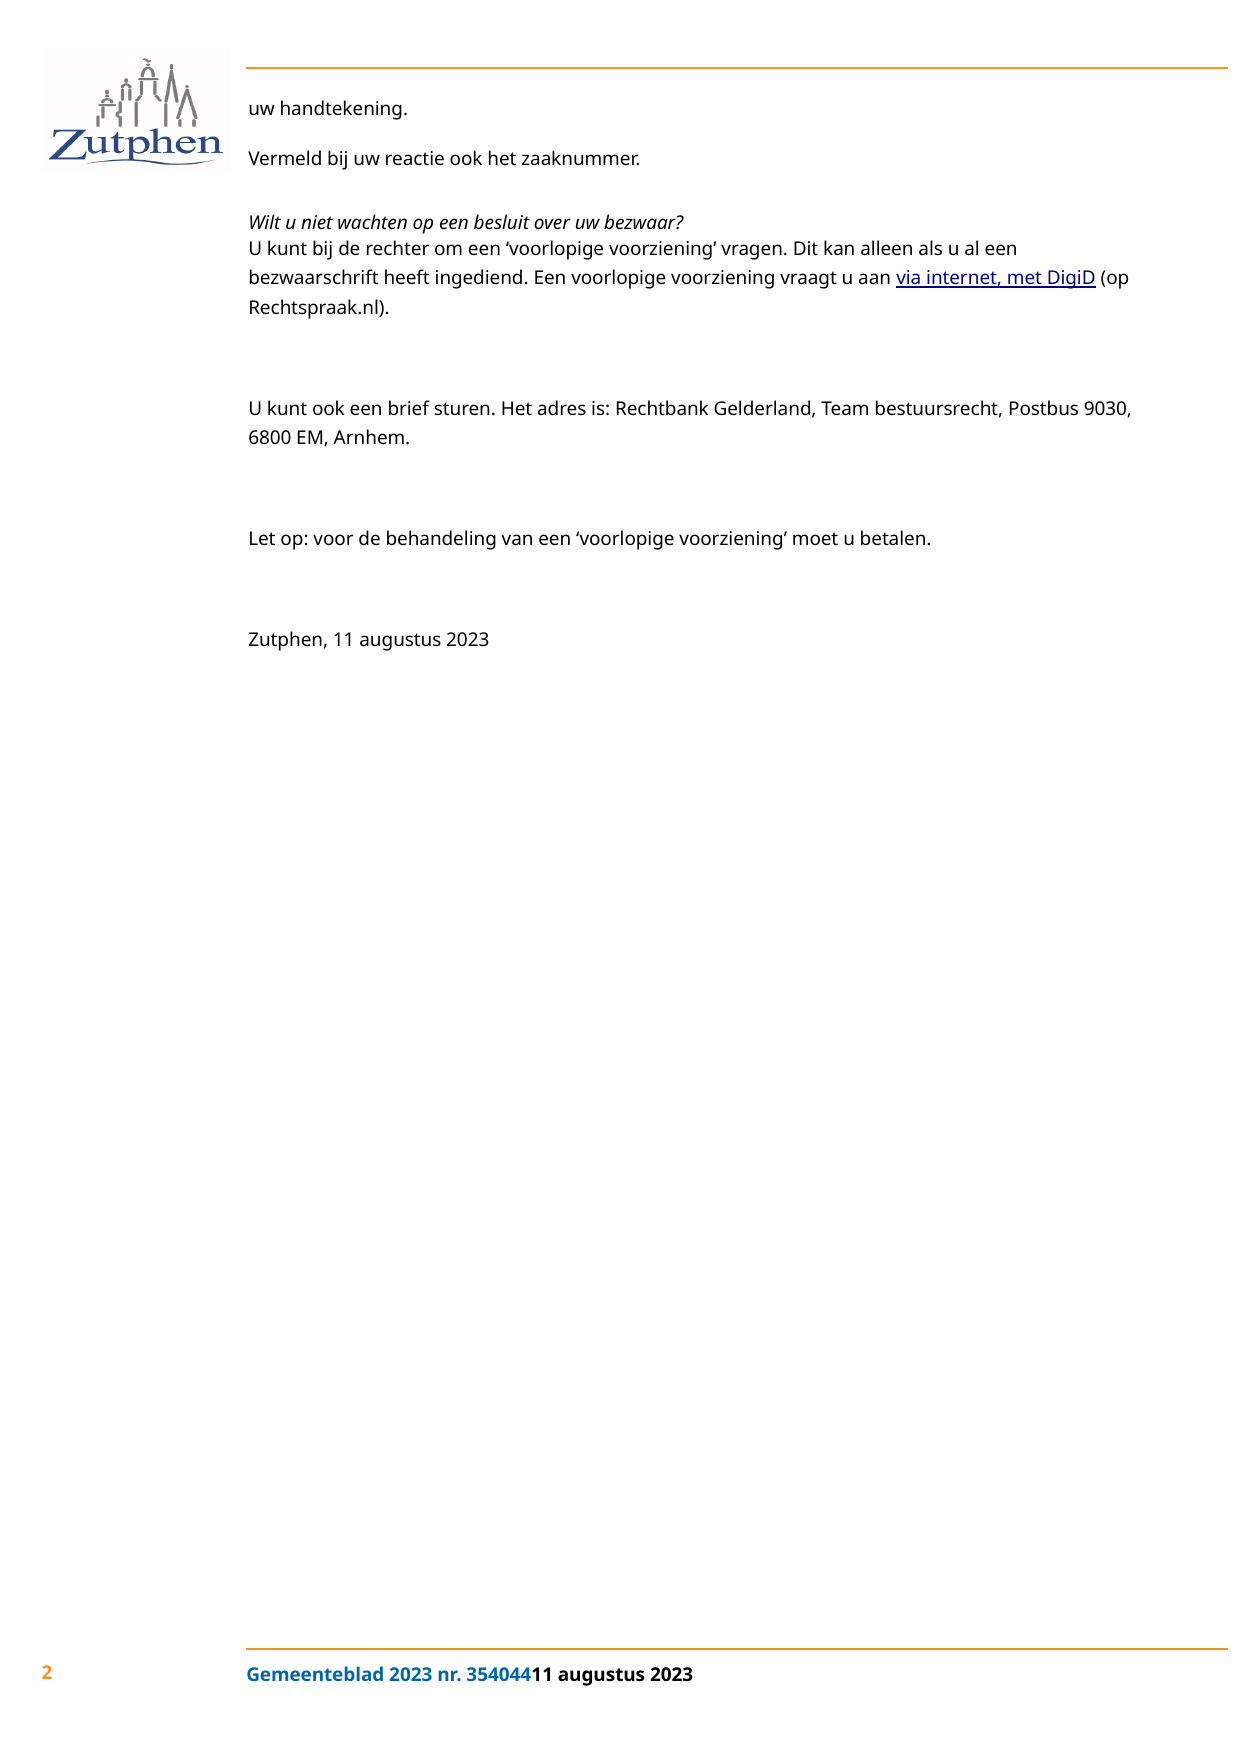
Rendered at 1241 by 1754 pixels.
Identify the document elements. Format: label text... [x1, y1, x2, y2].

text Vermeld bij uw reactie ook het zaaknummer. [248, 145, 1152, 171]
text uw handtekening. [248, 95, 1152, 121]
text Zutphen, 11 augustus 2023 [248, 626, 1152, 652]
text U kunt ook een brief sturen. Het adres is: Rechtbank Gelderland, Team bestuursrecht, Postbus 9030, 6800 EM, Arnhem. [248, 395, 1152, 450]
text Let op: voor de behandeling van een ‘voorlopige voorziening’ moet u betalen. [248, 525, 1152, 551]
picture [41, 47, 231, 172]
text Wilt u niet wachten op een besluit over uw bezwaar? [248, 209, 1152, 235]
text U kunt bij de rechter om een ‘voorlopige voorziening’ vragen. Dit kan alleen als u al een bezwaarschrift heeft ingediend. Een voorlopige voorziening vraagt u aan via internet, met DigiD (op Rechtspraak.nl). [248, 235, 1152, 320]
